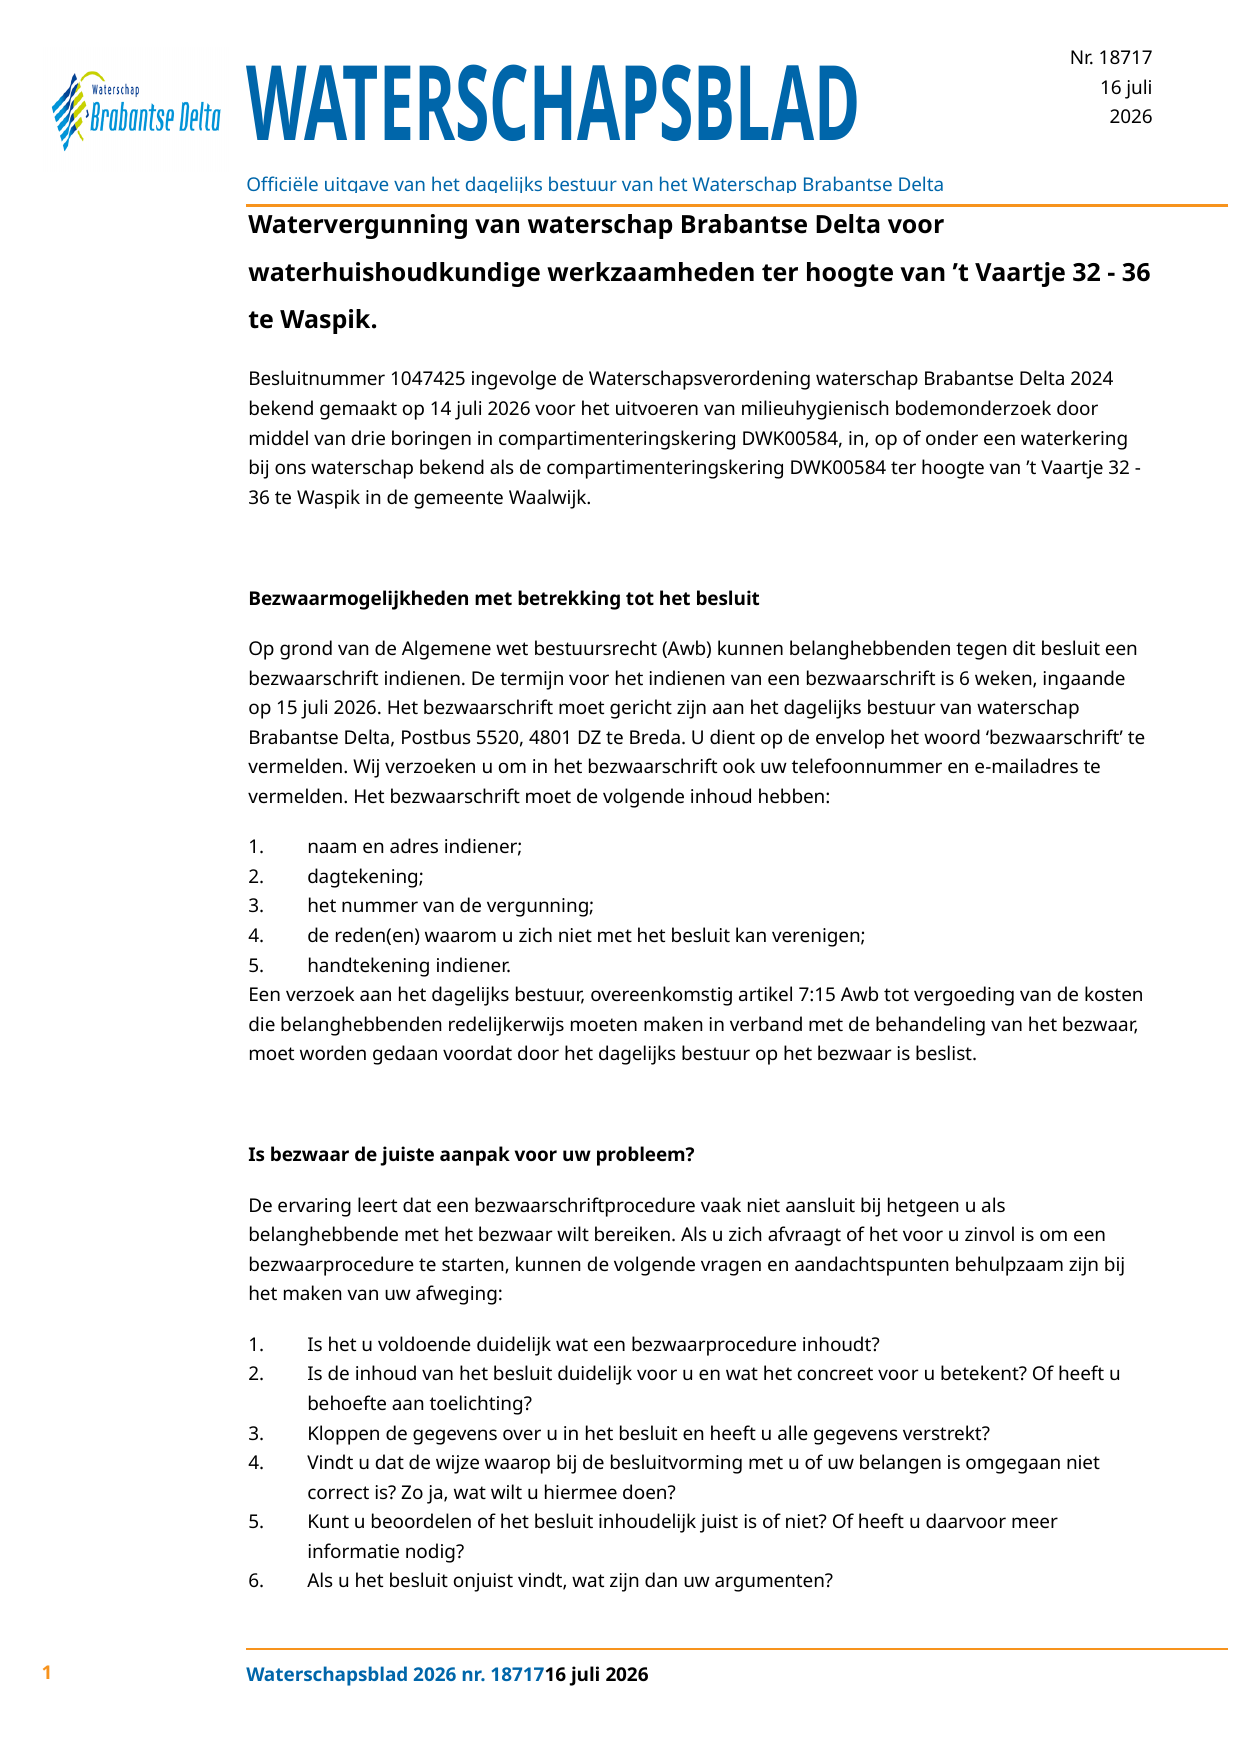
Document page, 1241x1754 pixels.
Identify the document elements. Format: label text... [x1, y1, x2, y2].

text Bezwaarmogelijkheden met betrekking tot het besluit [248, 585, 1152, 610]
text Is bezwaar de juiste aanpak voor uw probleem? [248, 1141, 1152, 1167]
list Kloppen de gegevens over u in het besluit en heeft u alle gegevens verstrekt? [248, 1420, 1152, 1445]
list handtekening indiener. [248, 952, 1152, 977]
list Als u het besluit onjuist vindt, wat zijn dan uw argumenten? [248, 1568, 1152, 1593]
text Watervergunning van waterschap Brabantse Delta voor waterhuishoudkundige werkzaamheden ter hoogte van ’t Vaartje 32 - 36 te Waspik. [248, 207, 1152, 336]
list naam en adres indiener; [248, 833, 1152, 859]
text Een verzoek aan het dagelijks bestuur, overeenkomstig artikel 7:15 Awb tot vergoeding van de kosten die belanghebbenden redelijkerwijs moeten maken in verband met de behandeling van het bezwaar, moet worden gedaan voordat door het dagelijks bestuur op het bezwaar is beslist. [248, 981, 1152, 1066]
list het nummer van de vergunning; [248, 893, 1152, 918]
list Is de inhoud van het besluit duidelijk voor u en wat het concreet voor u betekent? Of heeft u behoefte aan toelichting? [248, 1361, 1152, 1416]
list dagtekening; [248, 863, 1152, 889]
text Op grond van de Algemene wet bestuursrecht (Awb) kunnen belanghebbenden tegen dit besluit een bezwaarschrift indienen. De termijn voor het indienen van een bezwaarschrift is 6 weken, ingaande op 15 juli 2026. Het bezwaarschrift moet gericht zijn aan het dagelijks bestuur van waterschap Brabantse Delta, Postbus 5520, 4801 DZ te Breda. U dient op de envelop het woord ‘bezwaarschrift’ te vermelden. Wij verzoeken u om in het bezwaarschrift ook uw telefoonnummer en e‑mailadres te vermelden. Het bezwaarschrift moet de volgende inhoud hebben: [248, 635, 1152, 809]
list Vindt u dat de wijze waarop bij de besluitvorming met u of uw belangen is omgegaan niet correct is? Zo ja, wat wilt u hiermee doen? [248, 1449, 1152, 1504]
list Is het u voldoende duidelijk wat een bezwaarprocedure inhoudt? [248, 1331, 1152, 1357]
list Kunt u beoordelen of het besluit inhoudelijk juist is of niet? Of heeft u daarvoor meer informatie nodig? [248, 1508, 1152, 1564]
text De ervaring leert dat een bezwaarschriftprocedure vaak niet aansluit bij hetgeen u als belanghebbende met het bezwaar wilt bereiken. Als u zich afvraagt of het voor u zinvol is om een bezwaarprocedure te starten, kunnen de volgende vragen en aandachtspunten behulpzaam zijn bij het maken van uw afweging: [248, 1192, 1152, 1306]
text Besluitnummer 1047425 ingevolge de Waterschapsverordening waterschap Brabantse Delta 2024 bekend gemaakt op 14 juli 2026 voor het uitvoeren van milieuhygienisch bodemonderzoek door middel van drie boringen in compartimenteringskering DWK00584, in, op of onder een waterkering bij ons waterschap bekend als de compartimenteringskering DWK00584 ter hoogte van ’t Vaartje 32 - 36 te Waspik in de gemeente Waalwijk. [248, 366, 1152, 509]
list de reden(en) waarom u zich niet met het besluit kan verenigen; [248, 922, 1152, 948]
picture [41, 47, 231, 172]
